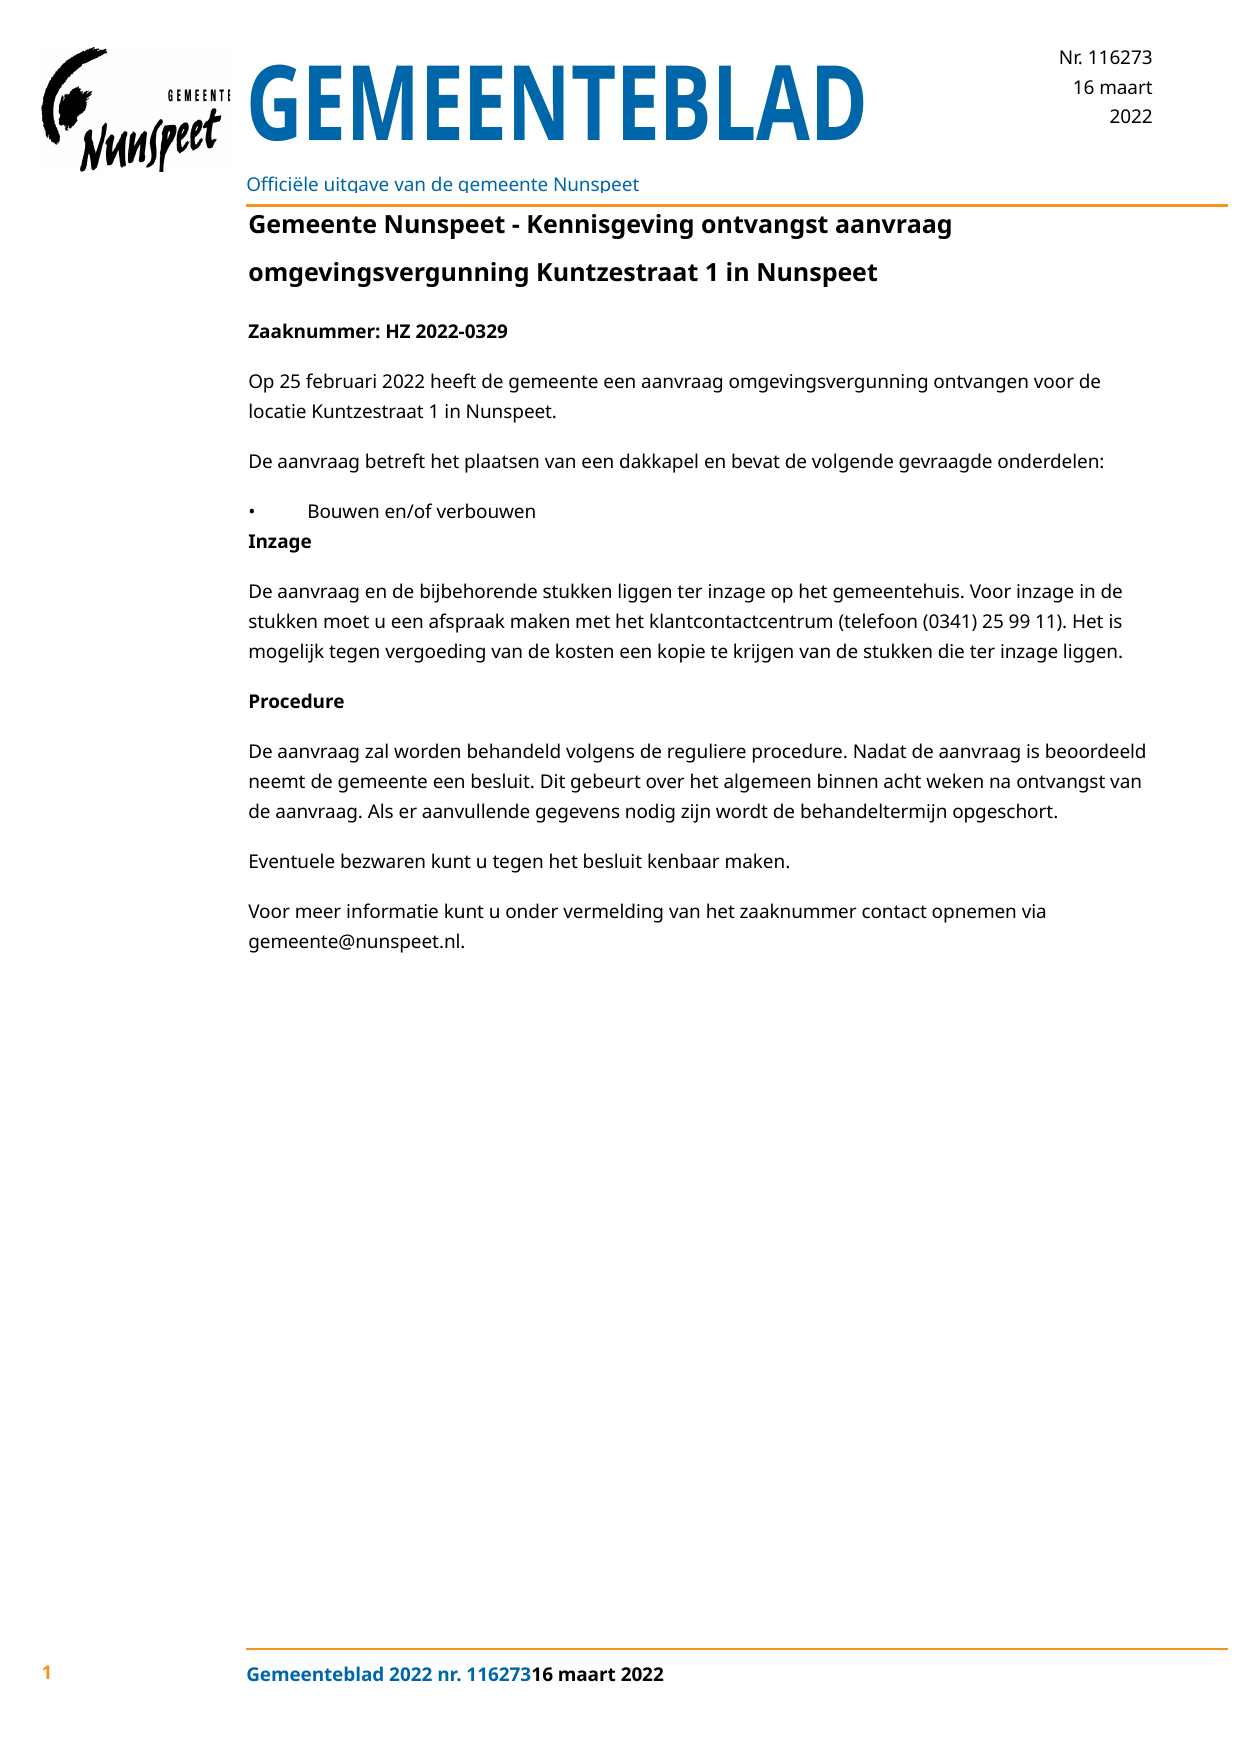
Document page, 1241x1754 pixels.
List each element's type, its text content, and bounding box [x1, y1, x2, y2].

list Bouwen en/of verbouwen [248, 499, 1152, 524]
text Voor meer informatie kunt u onder vermelding van het zaaknummer contact opnemen via gemeente@nunspeet.nl. [248, 899, 1152, 954]
text Procedure [248, 688, 1152, 714]
text Op 25 februari 2022 heeft de gemeente een aanvraag omgevingsvergunning ontvangen voor de locatie Kuntzestraat 1 in Nunspeet. [248, 368, 1152, 424]
text Eventuele bezwaren kunt u tegen het besluit kenbaar maken. [248, 848, 1152, 874]
text De aanvraag zal worden behandeld volgens de reguliere procedure. Nadat de aanvraag is beoordeeld neemt de gemeente een besluit. Dit gebeurt over het algemeen binnen acht weken na ontvangst van de aanvraag. Als er aanvullende gegevens nodig zijn wordt de behandeltermijn opgeschort. [248, 739, 1152, 824]
text De aanvraag en de bijbehorende stukken liggen ter inzage op het gemeentehuis. Voor inzage in de stukken moet u een afspraak maken met het klantcontactcentrum (telefoon (0341) 25 99 11). Het is mogelijk tegen vergoeding van de kosten een kopie te krijgen van de stukken die ter inzage liggen. [248, 579, 1152, 664]
picture [41, 47, 231, 172]
text De aanvraag betreft het plaatsen van een dakkapel en bevat de volgende gevraagde onderdelen: [248, 448, 1152, 474]
text Gemeente Nunspeet - Kennisgeving ontvangst aanvraag omgevingsvergunning Kuntzestraat 1 in Nunspeet [248, 207, 1152, 288]
text Zaaknummer: HZ 2022-0329 [248, 318, 1152, 344]
text Inzage [248, 528, 1152, 554]
